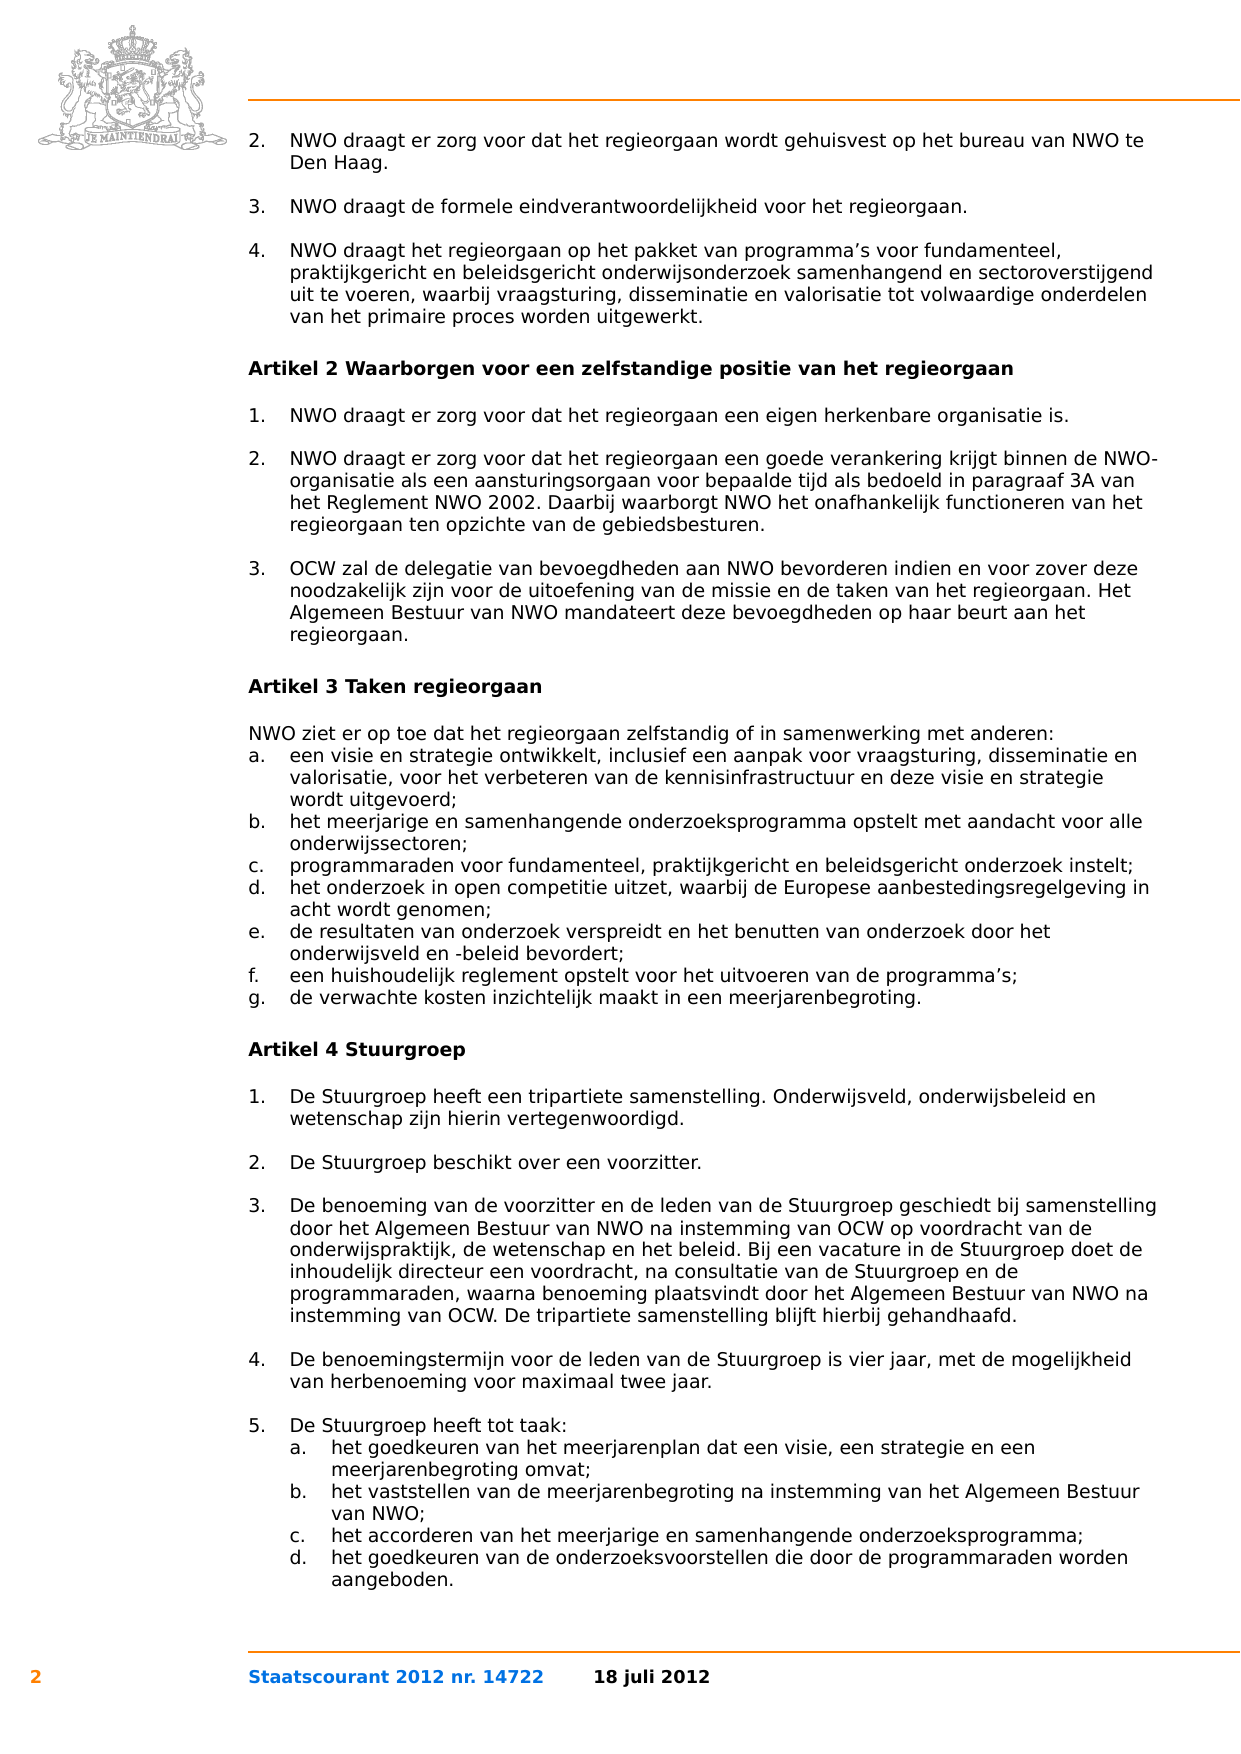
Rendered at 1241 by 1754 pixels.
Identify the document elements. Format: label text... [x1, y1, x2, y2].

text 1. NWO draagt er zorg voor dat het regieorgaan een eigen herkenbare organisatie is. [248, 404, 1163, 426]
text g. de verwachte kosten inzichtelijk maakt in een meerjarenbegroting. [248, 987, 1163, 1009]
text a. het goedkeuren van het meerjarenplan dat een visie, een strategie en een meerjarenbegroting omvat; [289, 1437, 1163, 1481]
text b. het meerjarige en samenhangende onderzoeksprogramma opstelt met aandacht voor alle onderwijssectoren; [248, 811, 1163, 855]
text a. een visie en strategie ontwikkelt, inclusief een aanpak voor vraagsturing, disseminatie en valorisatie, voor het verbeteren van de kennisinfrastructuur en deze visie en strategie wordt uitgevoerd; [248, 745, 1163, 811]
text 3. OCW zal de delegatie van bevoegdheden aan NWO bevorderen indien en voor zover deze noodzakelijk zijn voor de uitoefening van de missie en de taken van het regieorgaan. Het Algemeen Bestuur van NWO mandateert deze bevoegdheden op haar beurt aan het regieorgaan. [248, 558, 1163, 646]
text 3. De benoeming van de voorzitter en de leden van de Stuurgroep geschiedt bij samenstelling door het Algemeen Bestuur van NWO na instemming van OCW op voordracht van de onderwijspraktijk, de wetenschap en het beleid. Bij een vacature in de Stuurgroep doet de inhoudelijk directeur een voordracht, na consultatie van de Stuurgroep en de programmaraden, waarna benoeming plaatsvindt door het Algemeen Bestuur van NWO na instemming van OCW. De tripartiete samenstelling blijft hierbij gehandhaafd. [248, 1195, 1163, 1327]
subtitle Artikel 4 Stuurgroep [248, 1039, 1163, 1061]
text 4. NWO draagt het regieorgaan op het pakket van programma’s voor fundamenteel, praktijkgericht en beleidsgericht onderwijsonderzoek samenhangend en sectoroverstijgend uit te voeren, waarbij vraagsturing, disseminatie en valorisatie tot volwaardige onderdelen van het primaire proces worden uitgewerkt. [248, 239, 1163, 327]
text 5. De Stuurgroep heeft tot taak: [248, 1415, 1163, 1437]
subtitle Artikel 3 Taken regieorgaan [248, 676, 1163, 698]
text d. het goedkeuren van de onderzoeksvoorstellen die door de programmaraden worden aangeboden. [289, 1547, 1163, 1591]
text NWO ziet er op toe dat het regieorgaan zelfstandig of in samenwerking met anderen: [248, 723, 1163, 745]
text b. het vaststellen van de meerjarenbegroting na instemming van het Algemeen Bestuur van NWO; [289, 1481, 1163, 1525]
text 2. NWO draagt er zorg voor dat het regieorgaan wordt gehuisvest op het bureau van NWO te Den Haag. [248, 130, 1163, 174]
text f. een huishoudelijk reglement opstelt voor het uitvoeren van de programma’s; [248, 965, 1163, 987]
text c. het accorderen van het meerjarige en samenhangende onderzoeksprogramma; [289, 1525, 1163, 1547]
text d. het onderzoek in open competitie uitzet, waarbij de Europese aanbestedingsregelgeving in acht wordt genomen; [248, 877, 1163, 921]
picture [38, 25, 227, 150]
text 2. NWO draagt er zorg voor dat het regieorgaan een goede verankering krijgt binnen de NWO-organisatie als een aansturingsorgaan voor bepaalde tijd als bedoeld in paragraaf 3A van het Reglement NWO 2002. Daarbij waarborgt NWO het onafhankelijk functioneren van het regieorgaan ten opzichte van de gebiedsbesturen. [248, 448, 1163, 536]
text c. programmaraden voor fundamenteel, praktijkgericht en beleidsgericht onderzoek instelt; [248, 855, 1163, 877]
text 1. De Stuurgroep heeft een tripartiete samenstelling. Onderwijsveld, onderwijsbeleid en wetenschap zijn hierin vertegenwoordigd. [248, 1086, 1163, 1130]
text 2. De Stuurgroep beschikt over een voorzitter. [248, 1152, 1163, 1173]
subtitle Artikel 2 Waarborgen voor een zelfstandige positie van het regieorgaan [248, 357, 1163, 379]
text 4. De benoemingstermijn voor de leden van de Stuurgroep is vier jaar, met de mogelijkheid van herbenoeming voor maximaal twee jaar. [248, 1349, 1163, 1393]
text 3. NWO draagt de formele eindverantwoordelijkheid voor het regieorgaan. [248, 196, 1163, 218]
text e. de resultaten van onderzoek verspreidt en het benutten van onderzoek door het onderwijsveld en -beleid bevordert; [248, 921, 1163, 965]
